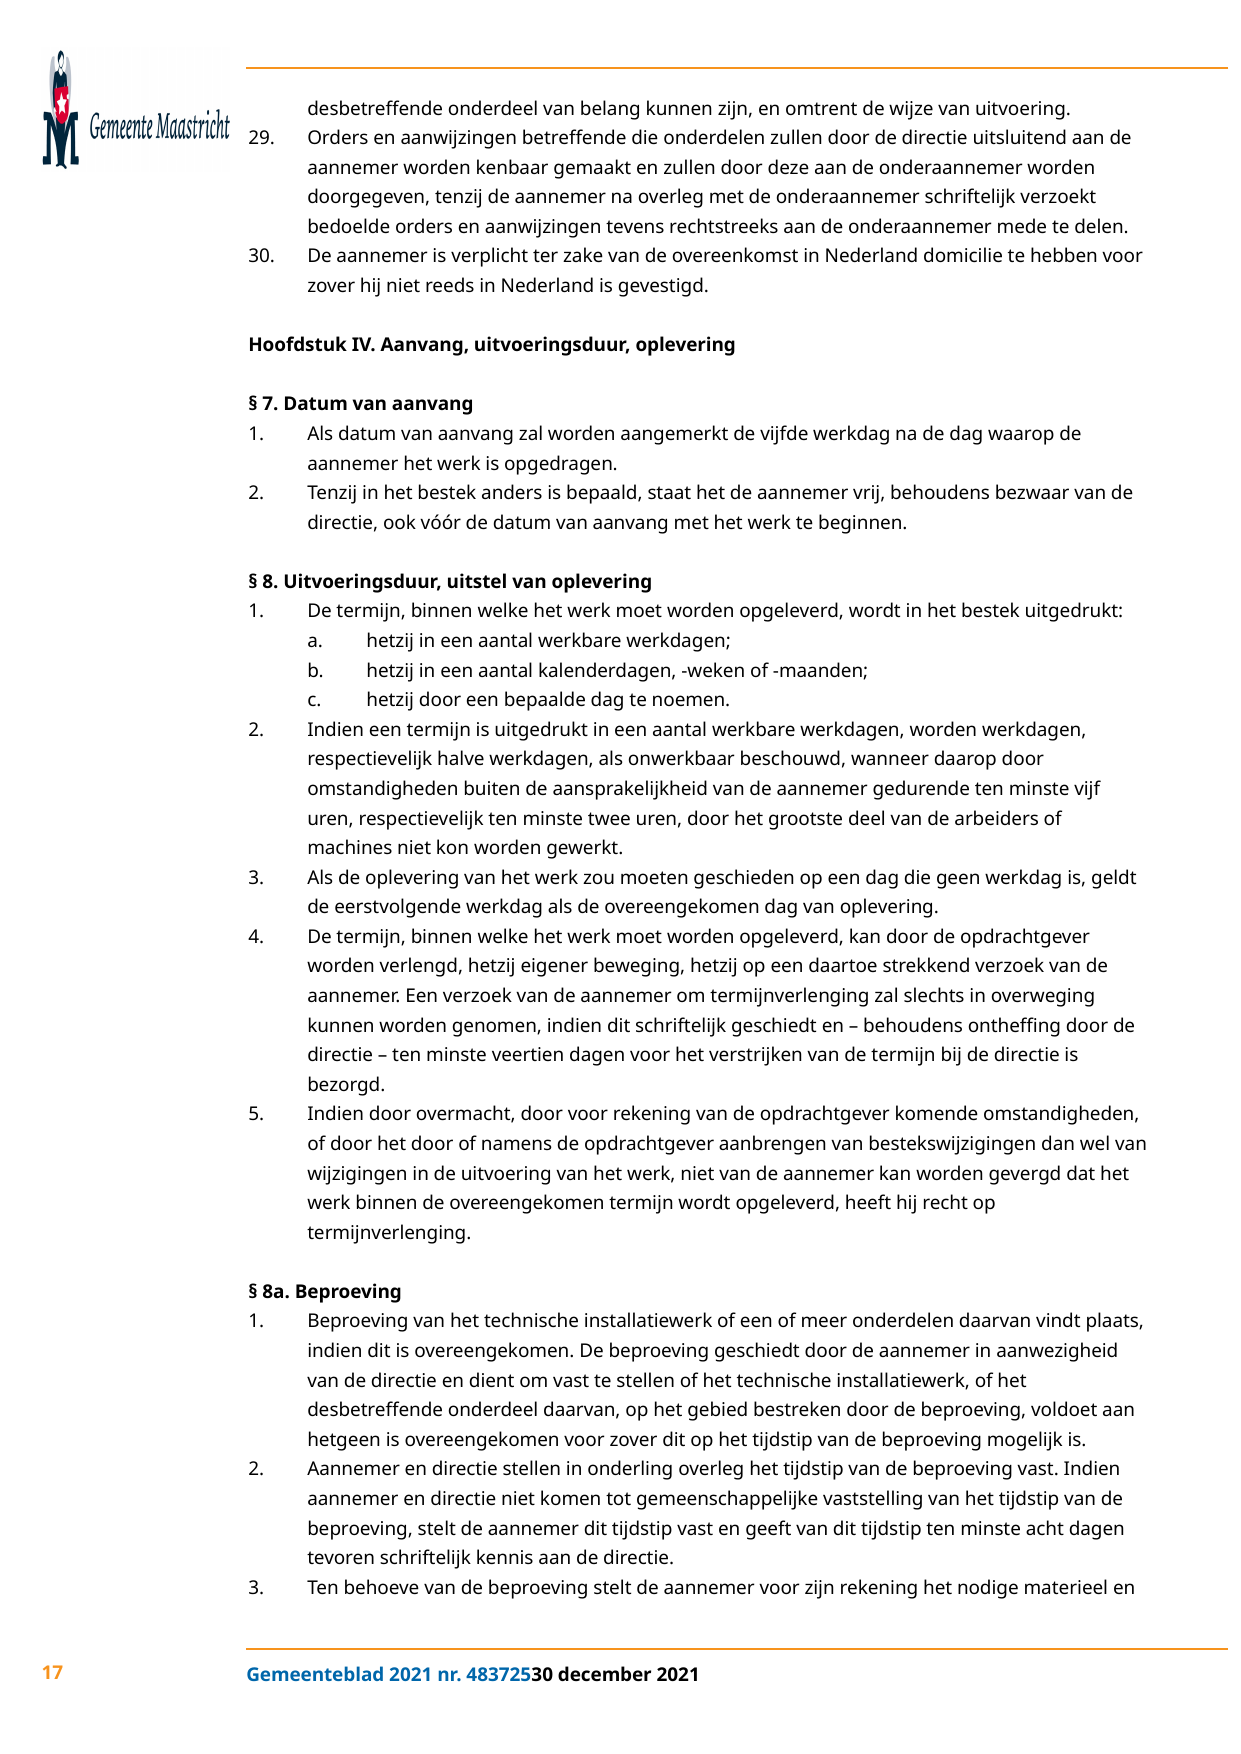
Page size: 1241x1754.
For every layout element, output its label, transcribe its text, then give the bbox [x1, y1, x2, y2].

list hetzij door een bepaalde dag te noemen. [307, 686, 1152, 712]
text § 7. Datum van aanvang [248, 391, 1152, 416]
list Als de oplevering van het werk zou moeten geschieden op een dag die geen werkdag is, geldt de eerstvolgende werkdag als de overeengekomen dag van oplevering. [248, 864, 1152, 919]
list hetzij in een aantal werkbare werkdagen; [307, 627, 1152, 653]
text § 8. Uitvoeringsduur, uitstel van oplevering [248, 568, 1152, 594]
list Tenzij in het bestek anders is bepaald, staat het de aannemer vrij, behoudens bezwaar van de directie, ook vóór de datum van aanvang met het werk te beginnen. [248, 479, 1152, 535]
list Beproeving van het technische installatiewerk of een of meer onderdelen daarvan vindt plaats, indien dit is overeengekomen. De beproeving geschiedt door de aannemer in aanwezigheid van de directie en dient om vast te stellen of het technische installatiewerk, of het desbetreffende onderdeel daarvan, op het gebied bestreken door de beproeving, voldoet aan hetgeen is overeengekomen voor zover dit op het tijdstip van de beproeving mogelijk is. [248, 1308, 1152, 1452]
list De termijn, binnen welke het werk moet worden opgeleverd, kan door de opdrachtgever worden verlengd, hetzij eigener beweging, hetzij op een daartoe strekkend verzoek van de aannemer. Een verzoek van de aannemer om termijnverlenging zal slechts in overweging kunnen worden genomen, indien dit schriftelijk geschiedt en – behoudens ontheffing door de directie – ten minste veertien dagen voor het verstrijken van de termijn bij de directie is bezorgd. [248, 923, 1152, 1097]
picture [41, 47, 231, 172]
list De termijn, binnen welke het werk moet worden opgeleverd, wordt in het bestek uitgedrukt: [248, 598, 1152, 623]
list desbetreffende onderdeel van belang kunnen zijn, en omtrent de wijze van uitvoering. [248, 95, 1152, 121]
list Indien een termijn is uitgedrukt in een aantal werkbare werkdagen, worden werkdagen, respectievelijk halve werkdagen, als onwerkbaar beschouwd, wanneer daarop door omstandigheden buiten de aansprakelijkheid van de aannemer gedurende ten minste vijf uren, respectievelijk ten minste twee uren, door het grootste deel van de arbeiders of machines niet kon worden gewerkt. [248, 716, 1152, 860]
text Hoofdstuk IV. Aanvang, uitvoeringsduur, oplevering [248, 331, 1152, 357]
list Indien door overmacht, door voor rekening van de opdrachtgever komende omstandigheden, of door het door of namens de opdrachtgever aanbrengen van bestekswijzigingen dan wel van wijzigingen in de uitvoering van het werk, niet van de aannemer kan worden gevergd dat het werk binnen de overeengekomen termijn wordt opgeleverd, heeft hij recht op termijnverlenging. [248, 1101, 1152, 1245]
list De aannemer is verplicht ter zake van de overeenkomst in Nederland domicilie te hebben voor zover hij niet reeds in Nederland is gevestigd. [248, 243, 1152, 298]
list Als datum van aanvang zal worden aangemerkt de vijfde werkdag na de dag waarop de aannemer het werk is opgedragen. [248, 420, 1152, 476]
list Orders en aanwijzingen betreffende die onderdelen zullen door de directie uitsluitend aan de aannemer worden kenbaar gemaakt en zullen door deze aan de onderaannemer worden doorgegeven, tenzij de aannemer na overleg met de onderaannemer schriftelijk verzoekt bedoelde orders en aanwijzingen tevens rechtstreeks aan de onderaannemer mede te delen. [248, 124, 1152, 239]
list Ten behoeve van de beproeving stelt de aannemer voor zijn rekening het nodige materieel en [248, 1574, 1152, 1600]
list Aannemer en directie stellen in onderling overleg het tijdstip van de beproeving vast. Indien aannemer en directie niet komen tot gemeenschappelijke vaststelling van het tijdstip van de beproeving, stelt de aannemer dit tijdstip vast en geeft van dit tijdstip ten minste acht dagen tevoren schriftelijk kennis aan de directie. [248, 1456, 1152, 1570]
list hetzij in een aantal kalenderdagen, -weken of -maanden; [307, 657, 1152, 683]
text § 8a. Beproeving [248, 1278, 1152, 1304]
